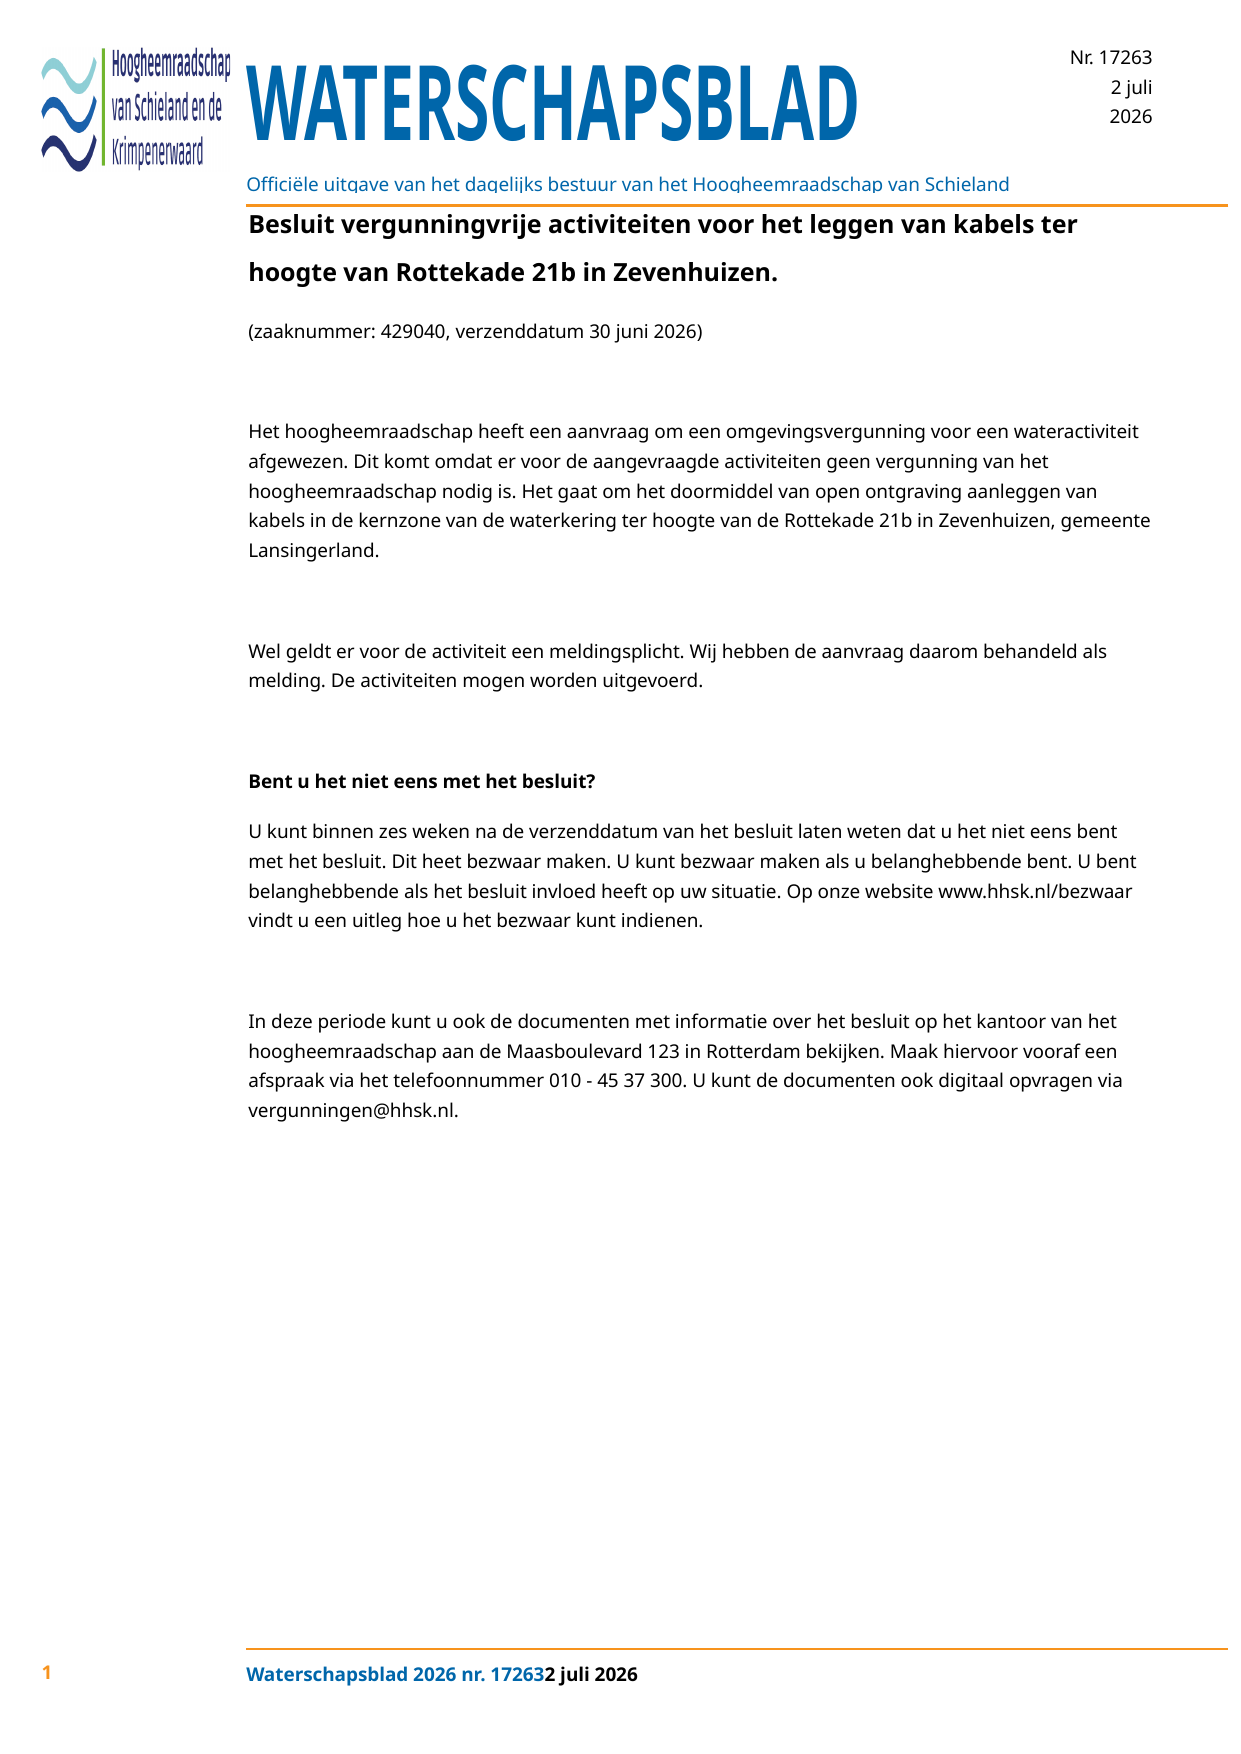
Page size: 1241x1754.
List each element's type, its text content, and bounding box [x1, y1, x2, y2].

picture [41, 47, 231, 172]
text Het hoogheemraadschap heeft een aanvraag om een omgevingsvergunning voor een wateractiviteit afgewezen. Dit komt omdat er voor de aangevraagde activiteiten geen vergunning van het hoogheemraadschap nodig is. Het gaat om het doormiddel van open ontgraving aanleggen van kabels in de kernzone van de waterkering ter hoogte van de Rottekade 21b in Zevenhuizen, gemeente Lansingerland. [248, 419, 1152, 563]
text (zaaknummer: 429040, verzenddatum 30 juni 2026) [248, 318, 1152, 344]
text Besluit vergunningvrije activiteiten voor het leggen van kabels ter hoogte van Rottekade 21b in Zevenhuizen. [248, 207, 1152, 288]
text In deze periode kunt u ook de documenten met informatie over het besluit op het kantoor van het hoogheemraadschap aan de Maasboulevard 123 in Rotterdam bekijken. Maak hiervoor vooraf een afspraak via het telefoonnummer 010 - 45 37 300. U kunt de documenten ook digitaal opvragen via vergunningen@hhsk.nl. [248, 1008, 1152, 1123]
text U kunt binnen zes weken na de verzenddatum van het besluit laten weten dat u het niet eens bent met het besluit. Dit heet bezwaar maken. U kunt bezwaar maken als u belanghebbende bent. U bent belanghebbende als het besluit invloed heeft op uw situatie. Op onze website www.hhsk.nl/bezwaar vindt u een uitleg hoe u het bezwaar kunt indienen. [248, 819, 1152, 933]
text Bent u het niet eens met het besluit? [248, 768, 1152, 794]
text Wel geldt er voor de activiteit een meldingsplicht. Wij hebben de aanvraag daarom behandeld als melding. De activiteiten mogen worden uitgevoerd. [248, 638, 1152, 693]
